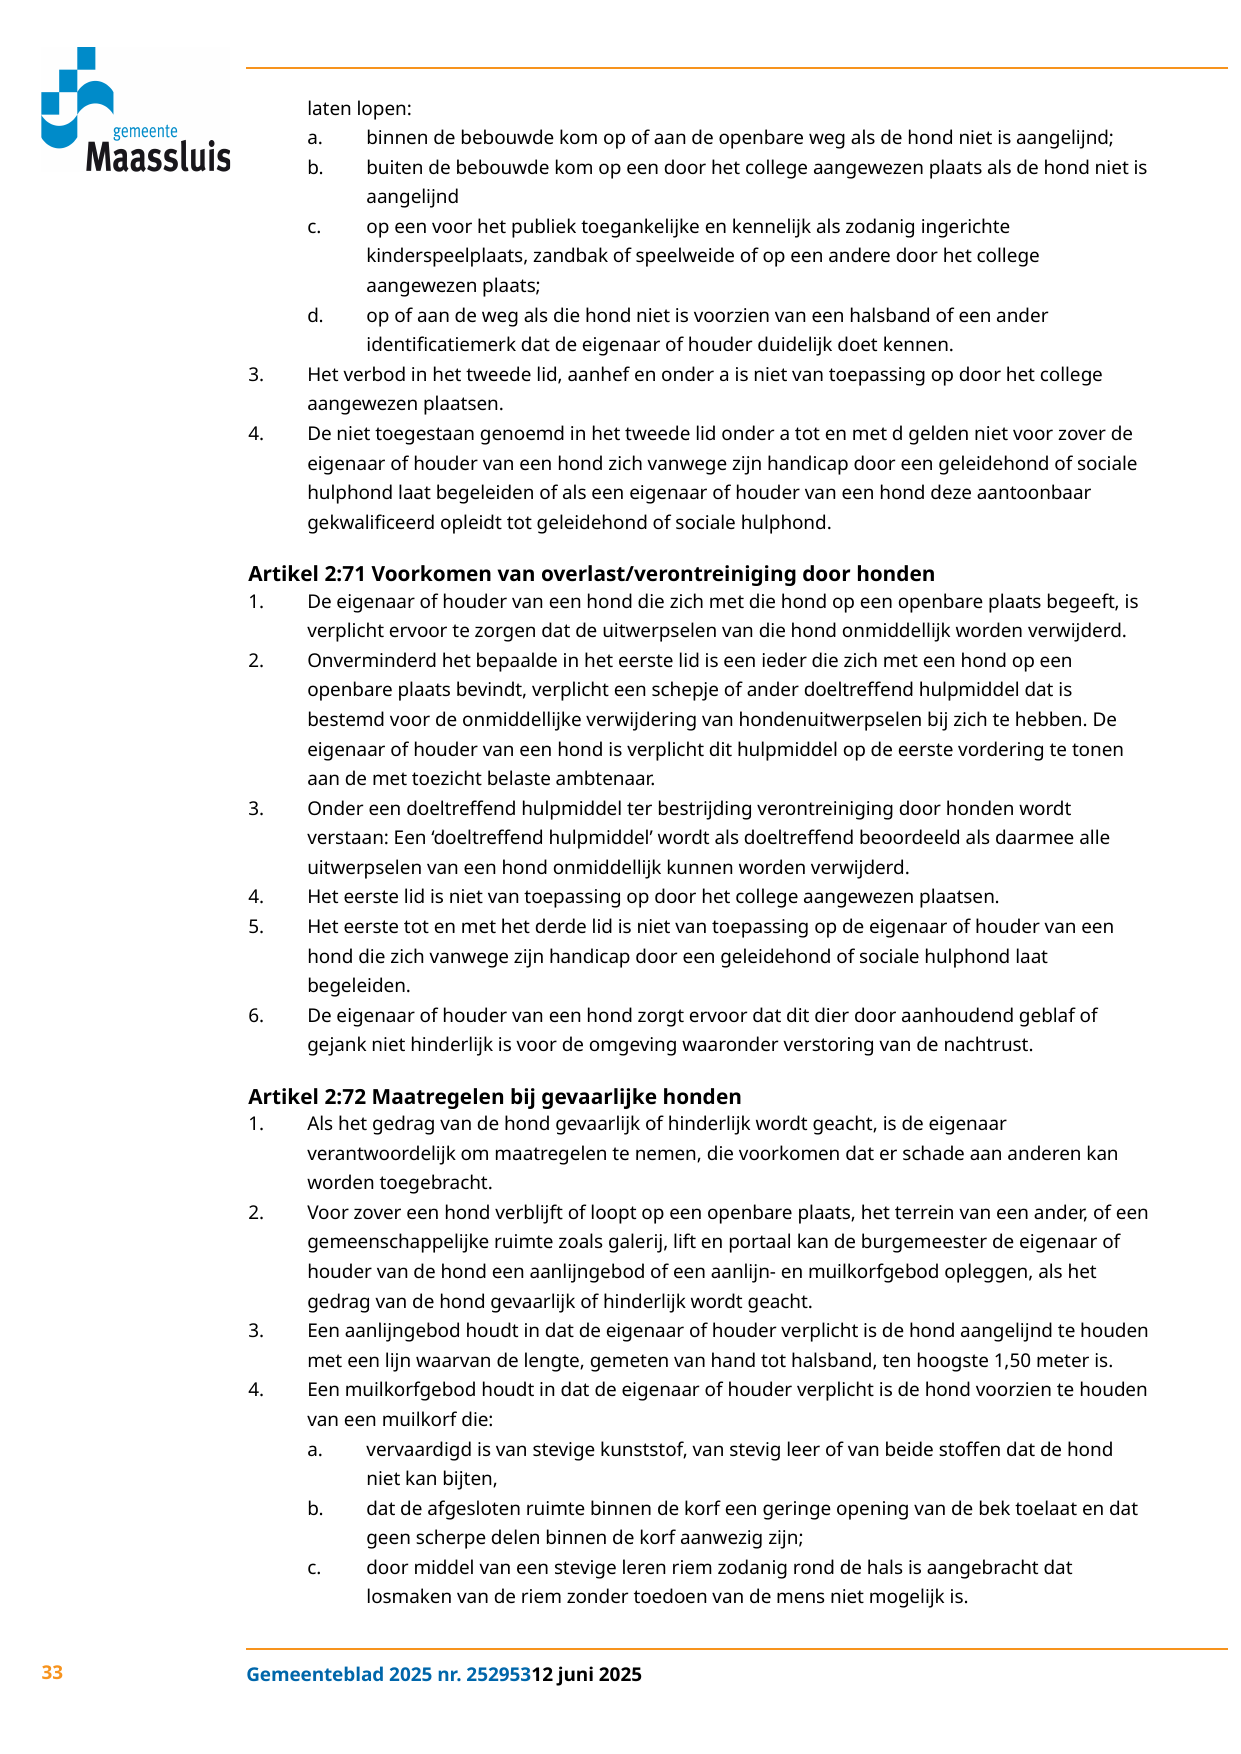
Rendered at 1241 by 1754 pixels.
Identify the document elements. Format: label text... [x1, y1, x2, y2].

picture [41, 47, 231, 172]
list laten lopen: [248, 95, 1152, 121]
list Onverminderd het bepaalde in het eerste lid is een ieder die zich met een hond op een openbare plaats bevindt, verplicht een schepje of ander doeltreffend hulpmiddel dat is bestemd voor de onmiddellijke verwijdering van hondenuitwerpselen bij zich te hebben. De eigenaar of houder van een hond is verplicht dit hulpmiddel op de eerste vordering te tonen aan de met toezicht belaste ambtenaar. [248, 647, 1152, 791]
list Het eerste lid is niet van toepassing op door het college aangewezen plaatsen. [248, 884, 1152, 909]
list Als het gedrag van de hond gevaarlijk of hinderlijk wordt geacht, is de eigenaar verantwoordelijk om maatregelen te nemen, die voorkomen dat er schade aan anderen kan worden toegebracht. [248, 1110, 1152, 1195]
list vervaardigd is van stevige kunststof, van stevig leer of van beide stoffen dat de hond niet kan bijten, [307, 1436, 1152, 1491]
list Voor zover een hond verblijft of loopt op een openbare plaats, het terrein van een ander, of een gemeenschappelijke ruimte zoals galerij, lift en portaal kan de burgemeester de eigenaar of houder van de hond een aanlijngebod of een aanlijn- en muilkorfgebod opleggen, als het gedrag van de hond gevaarlijk of hinderlijk wordt geacht. [248, 1199, 1152, 1314]
text Artikel 2:72 Maatregelen bij gevaarlijke honden [248, 1082, 1152, 1110]
list dat de afgesloten ruimte binnen de korf een geringe opening van de bek toelaat en dat geen scherpe delen binnen de korf aanwezig zijn; [307, 1495, 1152, 1550]
list binnen de bebouwde kom op of aan de openbare weg als de hond niet is aangelijnd; [307, 124, 1152, 150]
list De eigenaar of houder van een hond die zich met die hond op een openbare plaats begeeft, is verplicht ervoor te zorgen dat de uitwerpselen van die hond onmiddellijk worden verwijderd. [248, 588, 1152, 643]
list De niet toegestaan genoemd in het tweede lid onder a tot en met d gelden niet voor zover de eigenaar of houder van een hond zich vanwege zijn handicap door een geleidehond of sociale hulphond laat begeleiden of als een eigenaar of houder van een hond deze aantoonbaar gekwalificeerd opleidt tot geleidehond of sociale hulphond. [248, 420, 1152, 535]
list Onder een doeltreffend hulpmiddel ter bestrijding verontreiniging door honden wordt verstaan: Een ‘doeltreffend hulpmiddel’ wordt als doeltreffend beoordeeld als daarmee alle uitwerpselen van een hond onmiddellijk kunnen worden verwijderd. [248, 795, 1152, 880]
list door middel van een stevige leren riem zodanig rond de hals is aangebracht dat losmaken van de riem zonder toedoen van de mens niet mogelijk is. [307, 1554, 1152, 1609]
list Het verbod in het tweede lid, aanhef en onder a is niet van toepassing op door het college aangewezen plaatsen. [248, 361, 1152, 416]
picture [41, 47, 77, 92]
list op of aan de weg als die hond niet is voorzien van een halsband of een ander identificatiemerk dat de eigenaar of houder duidelijk doet kennen. [307, 302, 1152, 357]
list Een muilkorfgebod houdt in dat de eigenaar of houder verplicht is de hond voorzien te houden van een muilkorf die: [248, 1377, 1152, 1432]
list De eigenaar of houder van een hond zorgt ervoor dat dit dier door aanhoudend geblaf of gejank niet hinderlijk is voor de omgeving waaronder verstoring van de nachtrust. [248, 1002, 1152, 1057]
list Het eerste tot en met het derde lid is niet van toepassing op de eigenaar of houder van een hond die zich vanwege zijn handicap door een geleidehond of sociale hulphond laat begeleiden. [248, 913, 1152, 998]
list op een voor het publiek toegankelijke en kennelijk als zodanig ingerichte kinderspeelplaats, zandbak of speelweide of op een andere door het college aangewezen plaats; [307, 213, 1152, 298]
list buiten de bebouwde kom op een door het college aangewezen plaats als de hond niet is aangelijnd [307, 154, 1152, 209]
text Artikel 2:71 Voorkomen van overlast/verontreiniging door honden [248, 559, 1152, 588]
list Een aanlijngebod houdt in dat de eigenaar of houder verplicht is de hond aangelijnd te houden met een lijn waarvan de lengte, gemeten van hand tot halsband, ten hoogste 1,50 meter is. [248, 1317, 1152, 1373]
